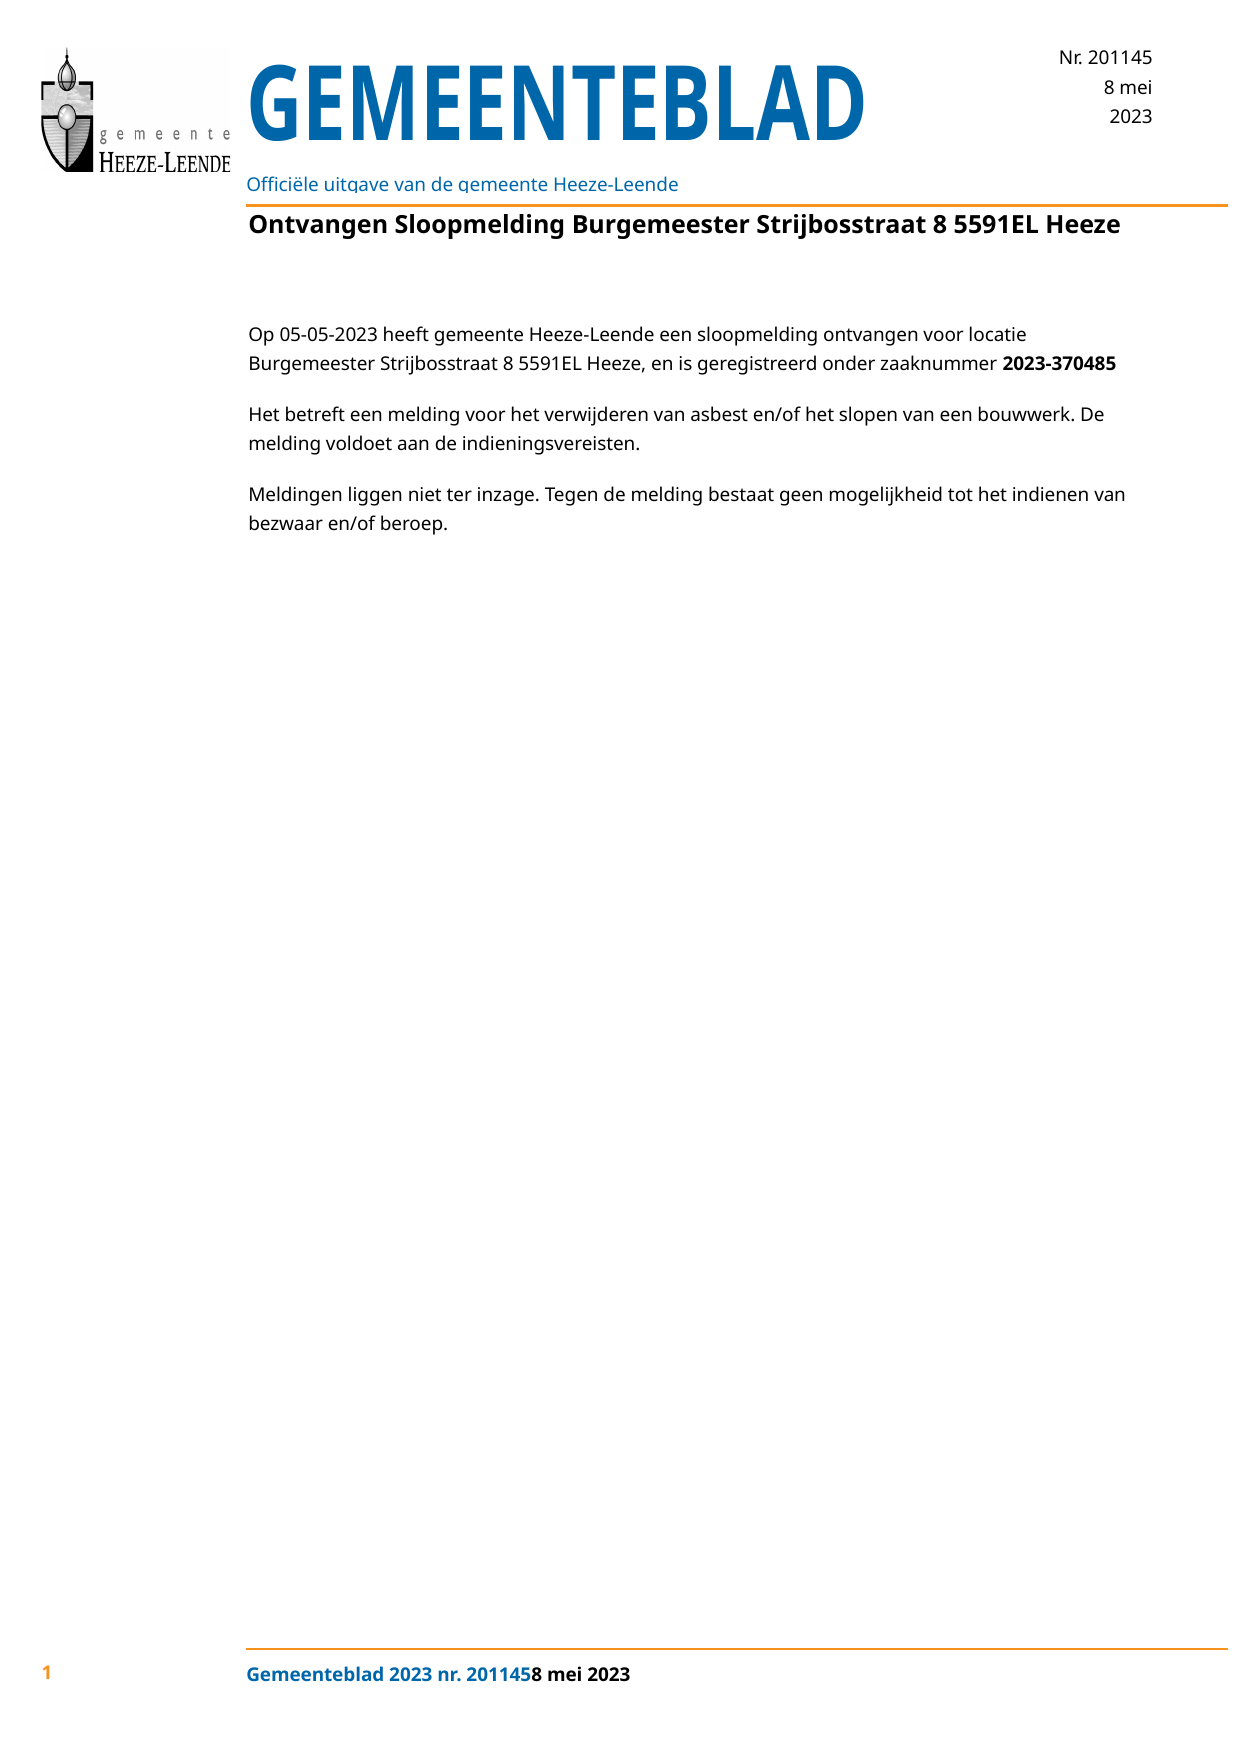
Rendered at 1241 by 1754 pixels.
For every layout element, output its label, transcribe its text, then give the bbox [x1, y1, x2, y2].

text Op 05-05-2023 heeft gemeente Heeze-Leende een sloopmelding ontvangen voor locatie Burgemeester Strijbosstraat 8 5591EL Heeze, en is geregistreerd onder zaaknummer 2023-370485 [248, 321, 1152, 376]
text Ontvangen Sloopmelding Burgemeester Strijbosstraat 8 5591EL Heeze [248, 207, 1152, 241]
text Meldingen liggen niet ter inzage. Tegen de melding bestaat geen mogelijkheid tot het indienen van bezwaar en/of beroep. [248, 481, 1152, 536]
text Het betreft een melding voor het verwijderen van asbest en/of het slopen van een bouwwerk. De melding voldoet aan de indieningsvereisten. [248, 401, 1152, 456]
picture [41, 47, 231, 172]
